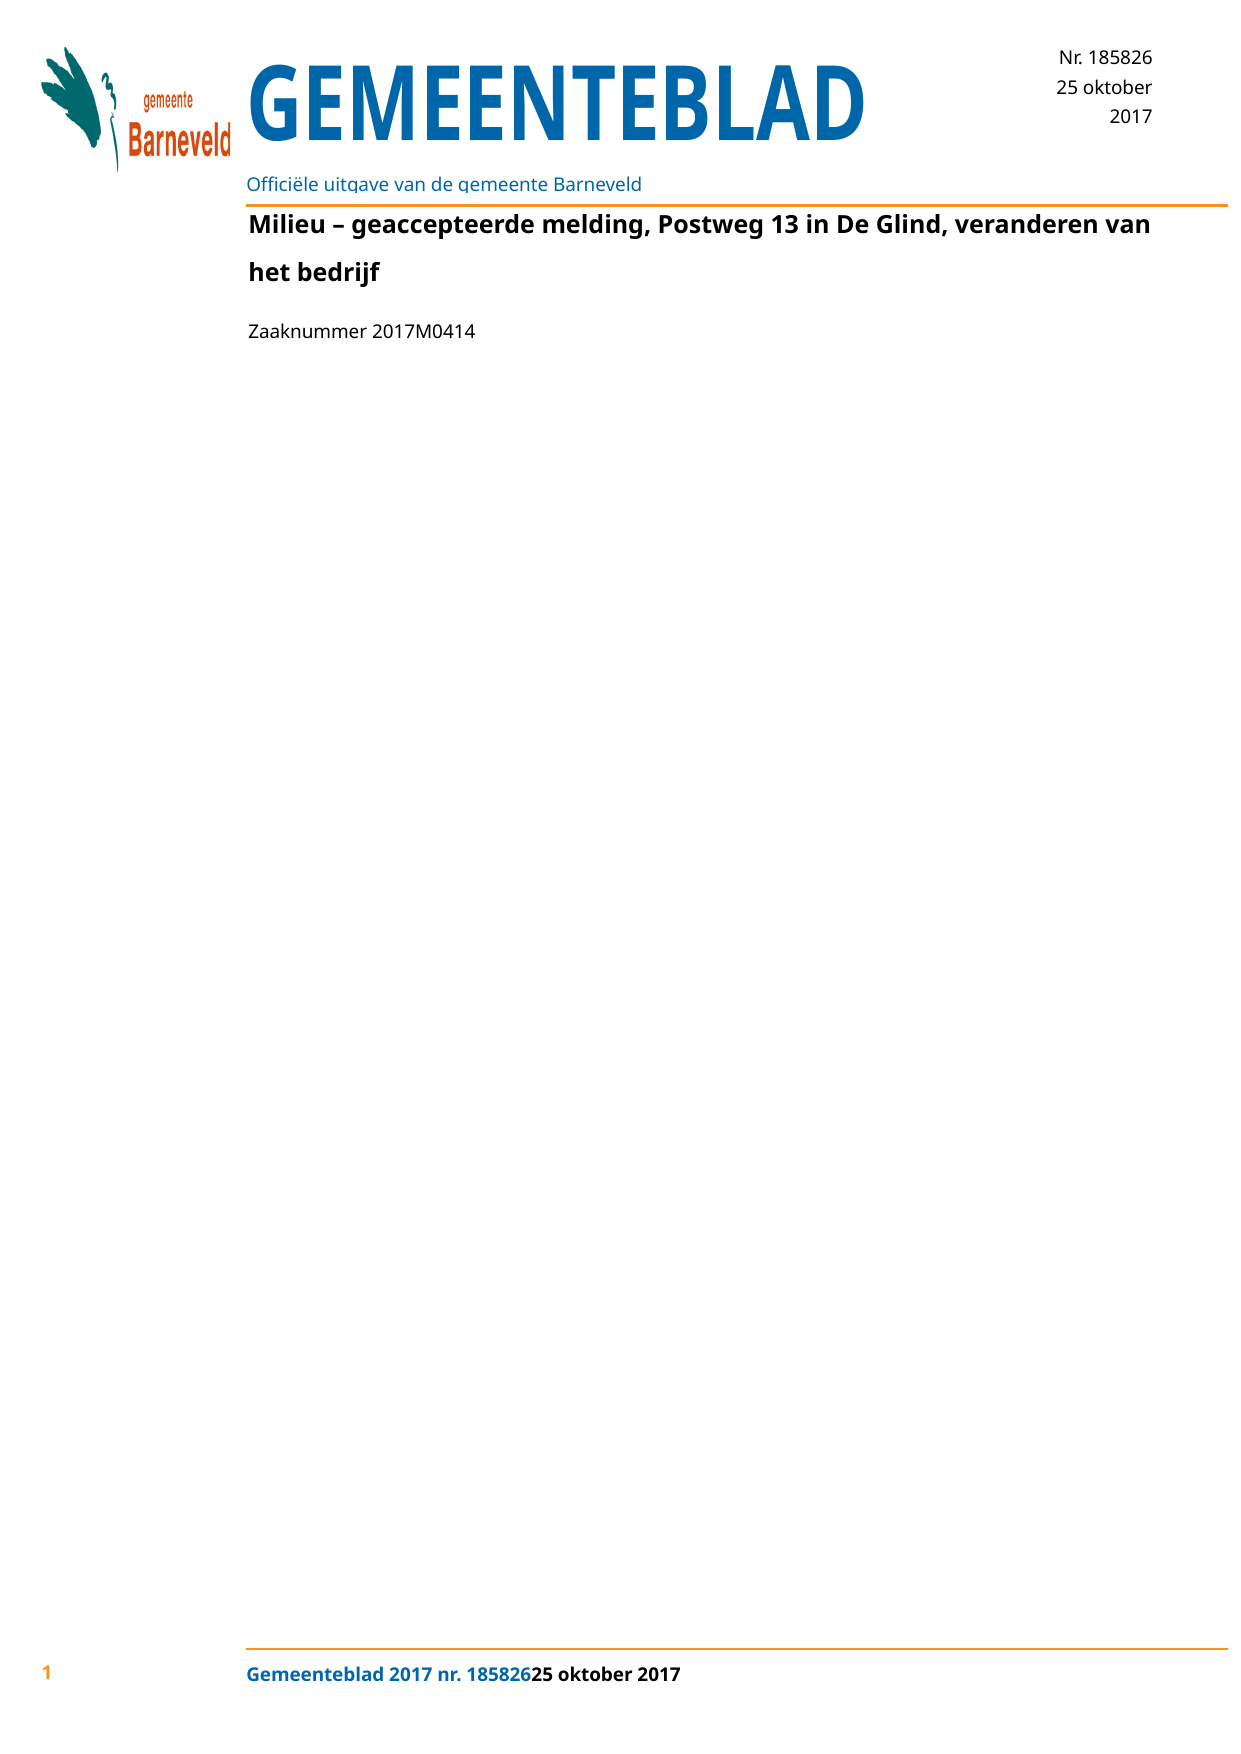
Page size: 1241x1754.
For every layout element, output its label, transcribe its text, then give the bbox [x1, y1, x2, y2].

text Zaaknummer 2017M0414 [248, 318, 1152, 344]
picture [41, 47, 231, 172]
text Milieu – geaccepteerde melding, Postweg 13 in De Glind, veranderen van het bedrijf [248, 207, 1152, 288]
